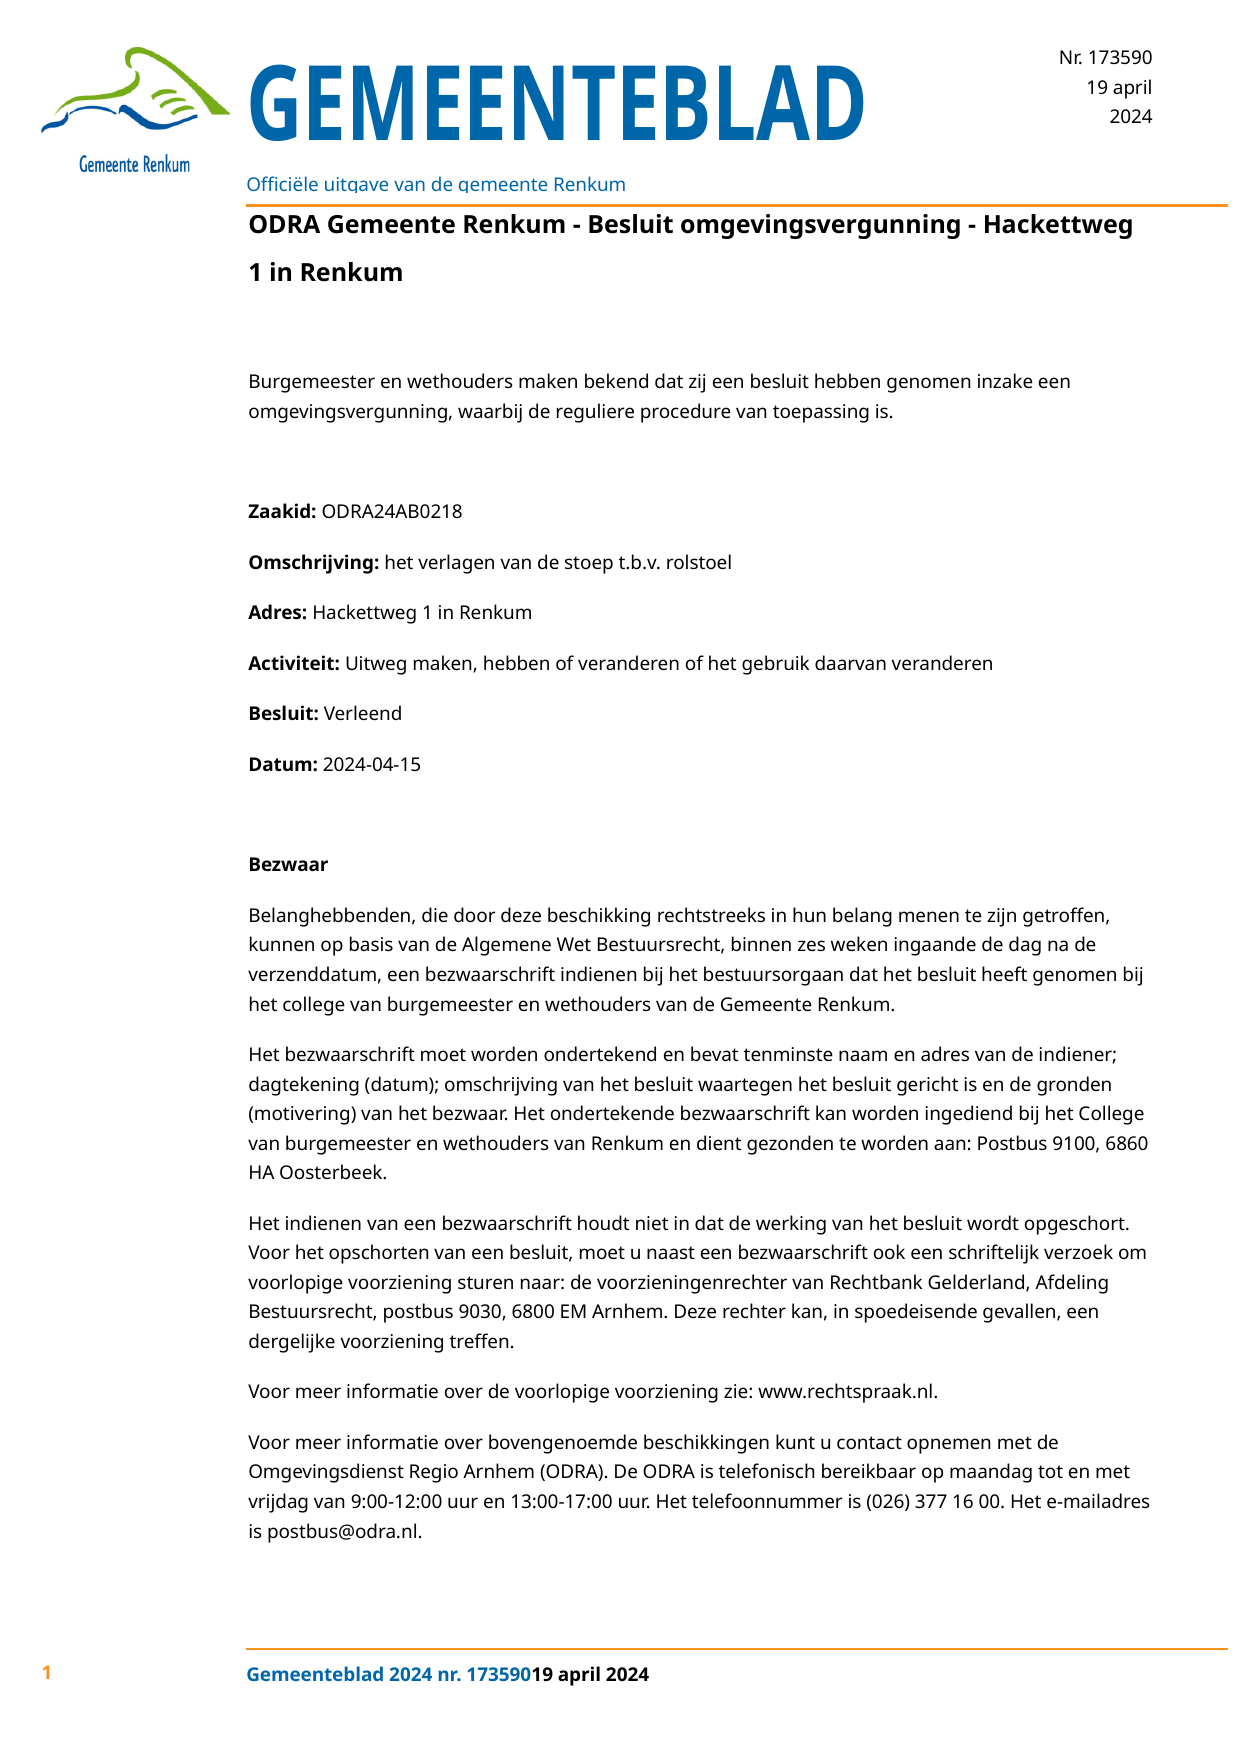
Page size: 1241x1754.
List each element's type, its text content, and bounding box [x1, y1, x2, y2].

text Belanghebbenden, die door deze beschikking rechtstreeks in hun belang menen te zijn getroffen, kunnen op basis van de Algemene Wet Bestuursrecht, binnen zes weken ingaande de dag na de verzenddatum, een bezwaarschrift indienen bij het bestuursorgaan dat het besluit heeft genomen bij het college van burgemeester en wethouders van de Gemeente Renkum. [248, 902, 1152, 1017]
text Omschrijving: het verlagen van de stoep t.b.v. rolstoel [248, 549, 1152, 575]
text Zaakid: ODRA24AB0218 [248, 499, 1152, 524]
text Voor meer informatie over de voorlopige voorziening zie: www.rechtspraak.nl. [248, 1379, 1152, 1404]
text Activiteit: Uitweg maken, hebben of veranderen of het gebruik daarvan veranderen [248, 650, 1152, 676]
picture [41, 47, 231, 172]
text Adres: Hackettweg 1 in Renkum [248, 599, 1152, 625]
text Voor meer informatie over bovengenoemde beschikkingen kunt u contact opnemen met de Omgevingsdienst Regio Arnhem (ODRA). De ODRA is telefonisch bereikbaar op maandag tot en met vrijdag van 9:00-12:00 uur en 13:00-17:00 uur. Het telefoonnummer is (026) 377 16 00. Het e-mailadres is postbus@odra.nl. [248, 1429, 1152, 1544]
text Burgemeester en wethouders maken bekend dat zij een besluit hebben genomen inzake een omgevingsvergunning, waarbij de reguliere procedure van toepassing is. [248, 368, 1152, 424]
text Datum: 2024-04-15 [248, 751, 1152, 777]
text Het indienen van een bezwaarschrift houdt niet in dat de werking van het besluit wordt opgeschort. Voor het opschorten van een besluit, moet u naast een bezwaarschrift ook een schriftelijk verzoek om voorlopige voorziening sturen naar: de voorzieningenrechter van Rechtbank Gelderland, Afdeling Bestuursrecht, postbus 9030, 6800 EM Arnhem. Deze rechter kan, in spoedeisende gevallen, een dergelijke voorziening treffen. [248, 1210, 1152, 1354]
text Besluit: Verleend [248, 700, 1152, 726]
text Bezwaar [248, 852, 1152, 877]
text Het bezwaarschrift moet worden ondertekend en bevat tenminste naam en adres van de indiener; dagtekening (datum); omschrijving van het besluit waartegen het besluit gericht is en de gronden (motivering) van het bezwaar. Het ondertekende bezwaarschrift kan worden ingediend bij het College van burgemeester en wethouders van Renkum en dient gezonden te worden aan: Postbus 9100, 6860 HA Oosterbeek. [248, 1041, 1152, 1185]
text ODRA Gemeente Renkum - Besluit omgevingsvergunning - Hackettweg 1 in Renkum [248, 207, 1152, 288]
